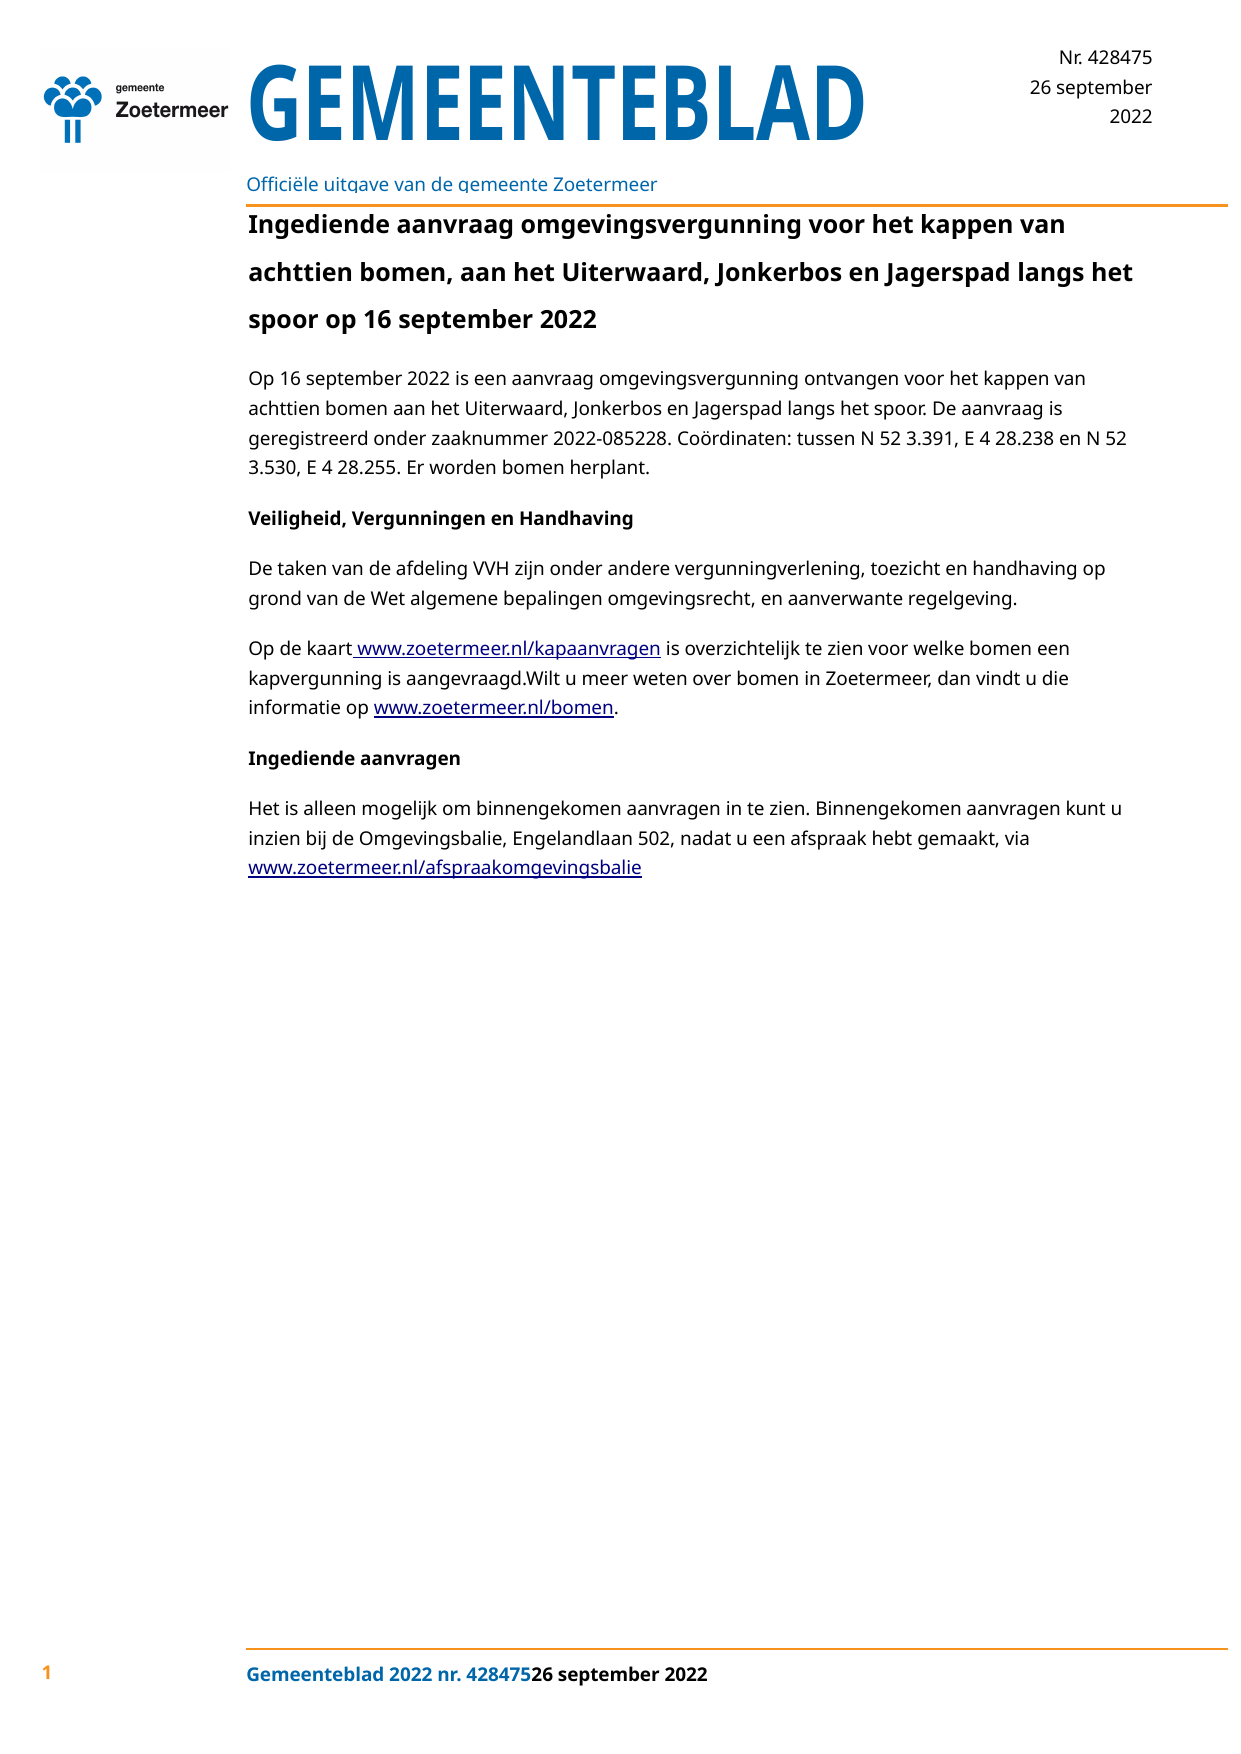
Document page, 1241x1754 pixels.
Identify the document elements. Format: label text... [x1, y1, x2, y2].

text De taken van de afdeling VVH zijn onder andere vergunningverlening, toezicht en handhaving op grond van de Wet algemene bepalingen omgevingsrecht, en aanverwante regelgeving. [248, 555, 1152, 610]
picture [41, 47, 231, 172]
text Het is alleen mogelijk om binnengekomen aanvragen in te zien. Binnengekomen aanvragen kunt u inzien bij de Omgevingsbalie, Engelandlaan 502, nadat u een afspraak hebt gemaakt, via www.zoetermeer.nl/afspraakomgevingsbalie [248, 795, 1152, 880]
text Op de kaart www.zoetermeer.nl/kapaanvragen is overzichtelijk te zien voor welke bomen een kapvergunning is aangevraagd.Wilt u meer weten over bomen in Zoetermeer, dan vindt u die informatie op www.zoetermeer.nl/bomen. [248, 635, 1152, 720]
text Ingediende aanvragen [248, 745, 1152, 770]
text Veiligheid, Vergunningen en Handhaving [248, 505, 1152, 530]
text Op 16 september 2022 is een aanvraag omgevingsvergunning ontvangen voor het kappen van achttien bomen aan het Uiterwaard, Jonkerbos en Jagerspad langs het spoor. De aanvraag is geregistreerd onder zaaknummer 2022-085228. Coördinaten: tussen N 52 3.391, E 4 28.238 en N 52 3.530, E 4 28.255. Er worden bomen herplant. [248, 366, 1152, 480]
text Ingediende aanvraag omgevingsvergunning voor het kappen van achttien bomen, aan het Uiterwaard, Jonkerbos en Jagerspad langs het spoor op 16 september 2022 [248, 207, 1152, 336]
